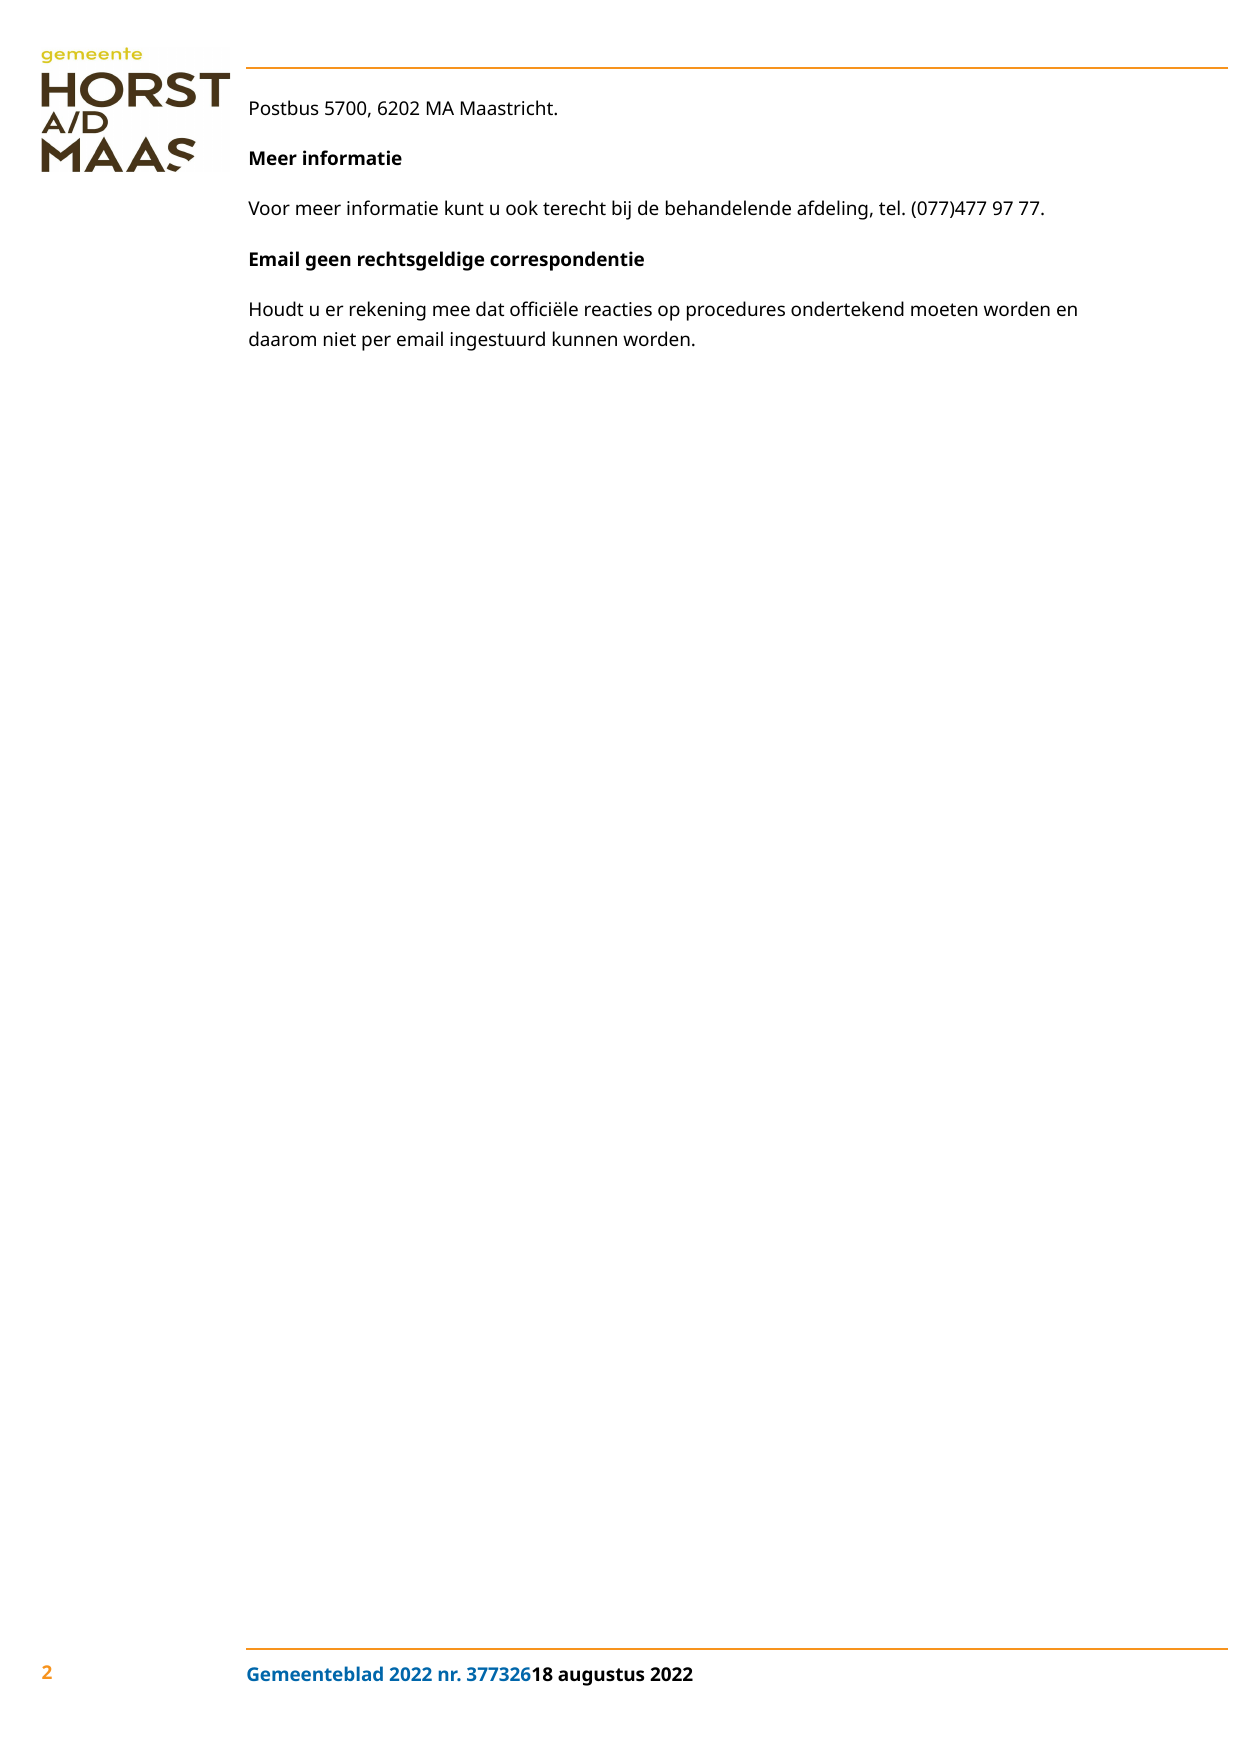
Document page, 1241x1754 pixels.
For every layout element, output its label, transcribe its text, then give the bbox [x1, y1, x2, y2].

text Postbus 5700, 6202 MA Maastricht. [248, 95, 1152, 121]
text Meer informatie [248, 145, 1152, 171]
picture [41, 47, 231, 172]
text Houdt u er rekening mee dat officiële reacties op procedures ondertekend moeten worden en daarom niet per email ingestuurd kunnen worden. [248, 296, 1152, 352]
text Email geen rechtsgeldige correspondentie [248, 246, 1152, 272]
text Voor meer informatie kunt u ook terecht bij de behandelende afdeling, tel. (077)477 97 77. [248, 196, 1152, 221]
